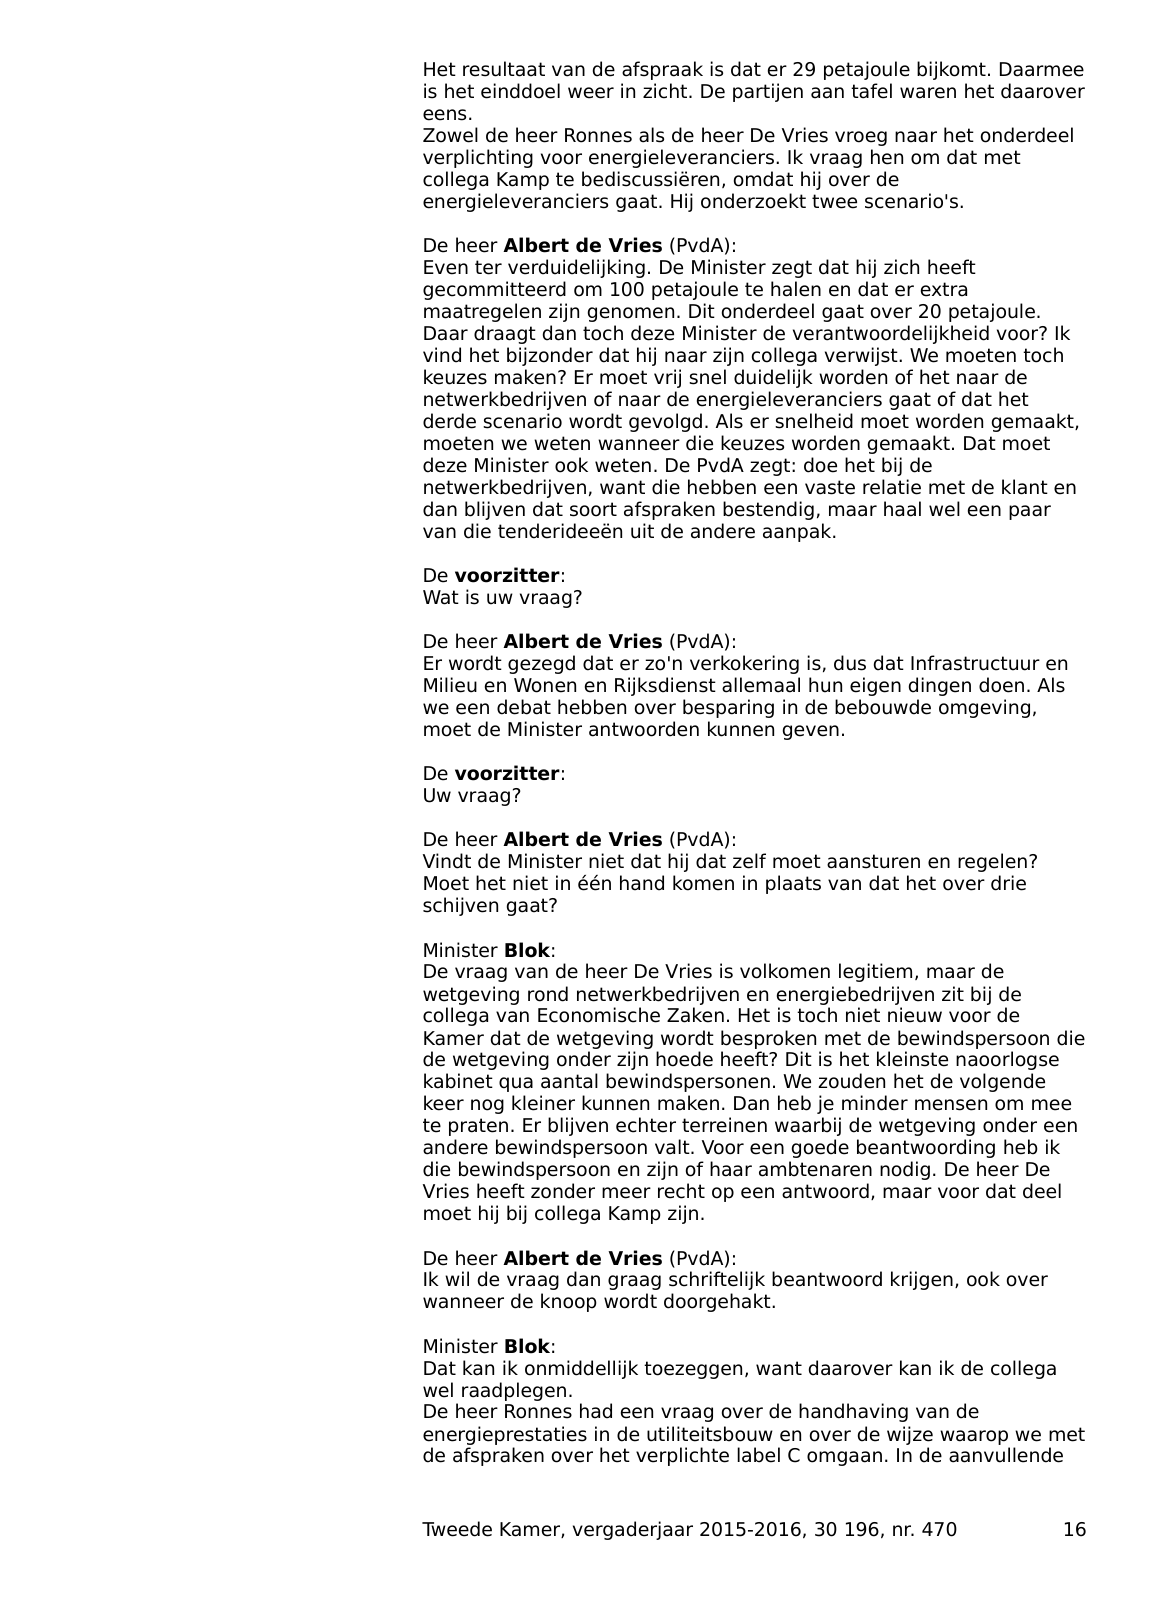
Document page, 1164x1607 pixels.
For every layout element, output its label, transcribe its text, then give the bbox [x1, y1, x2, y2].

text De voorzitter: [422, 565, 1087, 587]
text Vindt de Minister niet dat hij dat zelf moet aansturen en regelen? Moet het niet in één hand komen in plaats van dat het over drie schijven gaat? [422, 851, 1087, 917]
text Zowel de heer Ronnes als de heer De Vries vroeg naar het onderdeel verplichting voor energieleveranciers. Ik vraag hen om dat met collega Kamp te bediscussiëren, omdat hij over de energieleveranciers gaat. Hij onderzoekt twee scenario's. [422, 125, 1087, 213]
text De heer Albert de Vries (PvdA): [422, 1247, 1087, 1269]
text De vraag van de heer De Vries is volkomen legitiem, maar de wetgeving rond netwerkbedrijven en energiebedrijven zit bij de collega van Economische Zaken. Het is toch niet nieuw voor de Kamer dat de wetgeving wordt besproken met de bewindspersoon die de wetgeving onder zijn hoede heeft? Dit is het kleinste naoorlogse kabinet qua aantal bewindspersonen. We zouden het de volgende keer nog kleiner kunnen maken. Dan heb je minder mensen om mee te praten. Er blijven echter terreinen waarbij de wetgeving onder een andere bewindspersoon valt. Voor een goede beantwoording heb ik die bewindspersoon en zijn of haar ambtenaren nodig. De heer De Vries heeft zonder meer recht op een antwoord, maar voor dat deel moet hij bij collega Kamp zijn. [422, 961, 1087, 1225]
text De heer Albert de Vries (PvdA): [422, 235, 1087, 257]
text Dat kan ik onmiddellijk toezeggen, want daarover kan ik de collega wel raadplegen. [422, 1357, 1087, 1401]
text Er wordt gezegd dat er zo'n verkokering is, dus dat Infrastructuur en Milieu en Wonen en Rijksdienst allemaal hun eigen dingen doen. Als we een debat hebben over besparing in de bebouwde omgeving, moet de Minister antwoorden kunnen geven. [422, 653, 1087, 741]
text Minister Blok: [422, 939, 1087, 961]
text De heer Albert de Vries (PvdA): [422, 829, 1087, 851]
text De voorzitter: [422, 763, 1087, 785]
text Wat is uw vraag? [422, 587, 1087, 609]
text Ik wil de vraag dan graag schriftelijk beantwoord krijgen, ook over wanneer de knoop wordt doorgehakt. [422, 1269, 1087, 1313]
text De heer Albert de Vries (PvdA): [422, 631, 1087, 653]
text Minister Blok: [422, 1336, 1087, 1357]
text Uw vraag? [422, 785, 1087, 807]
text Even ter verduidelijking. De Minister zegt dat hij zich heeft gecommitteerd om 100 petajoule te halen en dat er extra maatregelen zijn genomen. Dit onderdeel gaat over 20 petajoule. Daar draagt dan toch deze Minister de verantwoordelijkheid voor? Ik vind het bijzonder dat hij naar zijn collega verwijst. We moeten toch keuzes maken? Er moet vrij snel duidelijk worden of het naar de netwerkbedrijven of naar de energieleveranciers gaat of dat het derde scenario wordt gevolgd. Als er snelheid moet worden gemaakt, moeten we weten wanneer die keuzes worden gemaakt. Dat moet deze Minister ook weten. De PvdA zegt: doe het bij de netwerkbedrijven, want die hebben een vaste relatie met de klant en dan blijven dat soort afspraken bestendig, maar haal wel een paar van die tenderideeën uit de andere aanpak. [422, 257, 1087, 543]
text Het resultaat van de afspraak is dat er 29 petajoule bijkomt. Daarmee is het einddoel weer in zicht. De partijen aan tafel waren het daarover eens. [422, 59, 1087, 125]
text De heer Ronnes had een vraag over de handhaving van de energieprestaties in de utiliteitsbouw en over de wijze waarop we met de afspraken over het verplichte label C omgaan. In de aanvullende [422, 1401, 1087, 1467]
